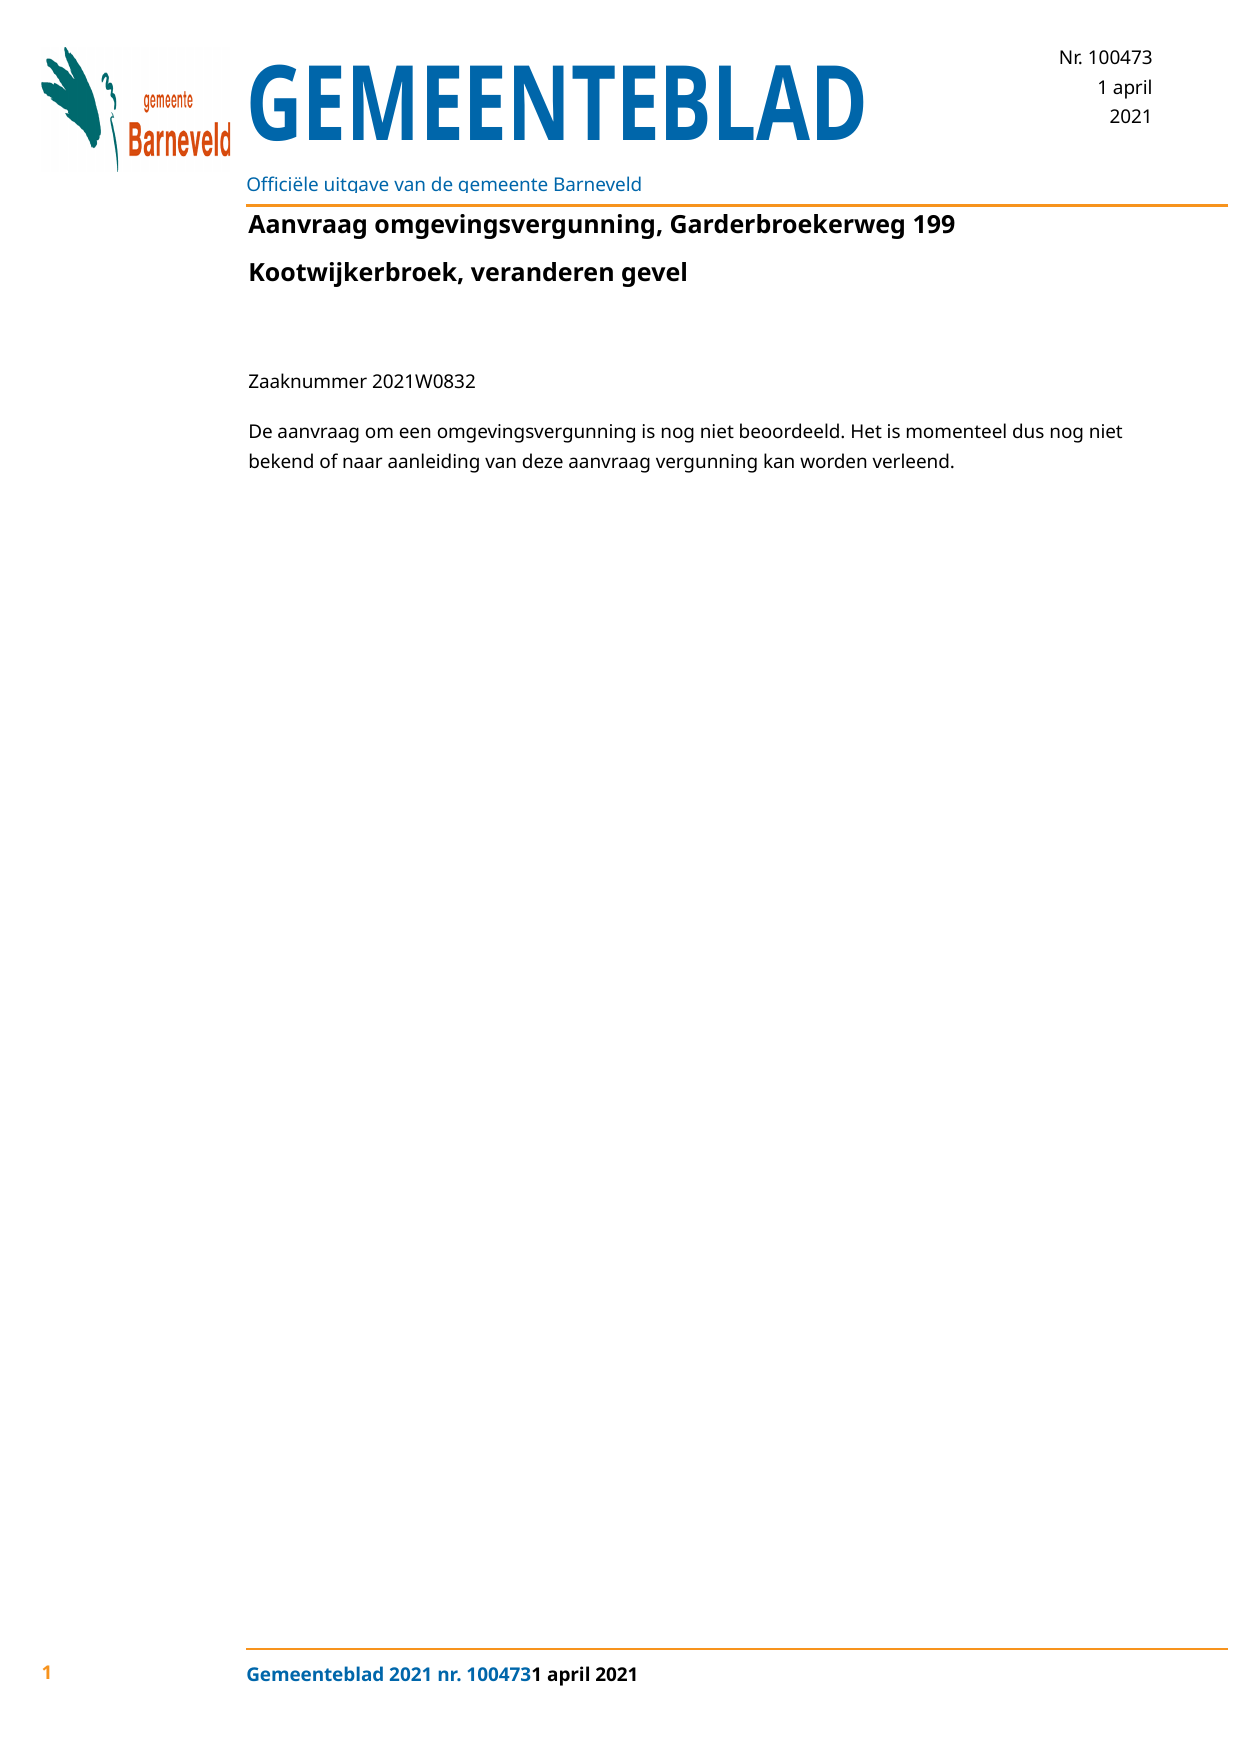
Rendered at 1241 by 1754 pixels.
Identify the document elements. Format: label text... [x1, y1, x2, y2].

text Aanvraag omgevingsvergunning, Garderbroekerweg 199 Kootwijkerbroek, veranderen gevel [248, 207, 1152, 288]
text Zaaknummer 2021W0832 [248, 368, 1152, 394]
picture [41, 47, 231, 172]
text De aanvraag om een omgevingsvergunning is nog niet beoordeeld. Het is momenteel dus nog niet bekend of naar aanleiding van deze aanvraag vergunning kan worden verleend. [248, 419, 1152, 474]
